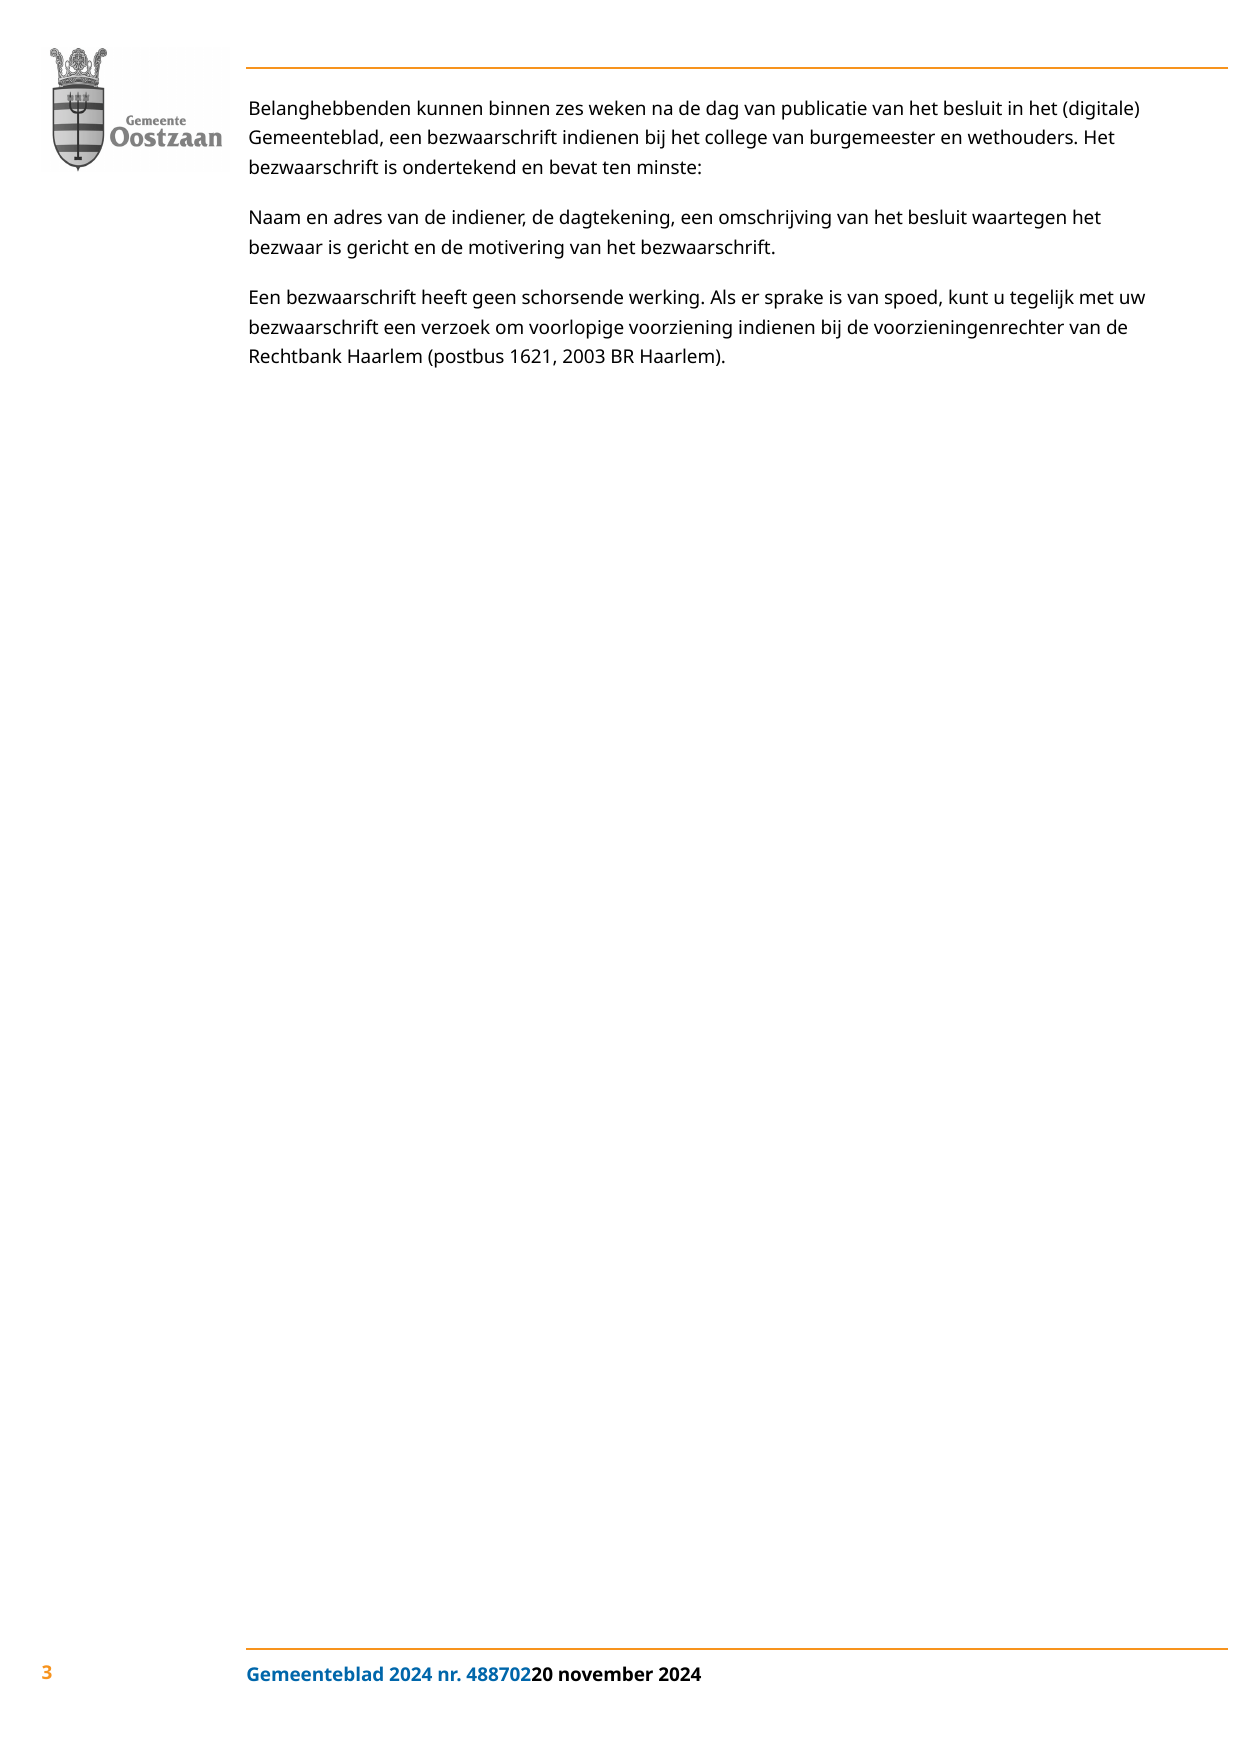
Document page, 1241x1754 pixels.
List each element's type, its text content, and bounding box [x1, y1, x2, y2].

text Naam en adres van de indiener, de dagtekening, een omschrijving van het besluit waartegen het bezwaar is gericht en de motivering van het bezwaarschrift. [248, 204, 1152, 260]
picture [41, 47, 231, 172]
text Belanghebbenden kunnen binnen zes weken na de dag van publicatie van het besluit in het (digitale) Gemeenteblad, een bezwaarschrift indienen bij het college van burgemeester en wethouders. Het bezwaarschrift is ondertekend en bevat ten minste: [248, 95, 1152, 180]
text Een bezwaarschrift heeft geen schorsende werking. Als er sprake is van spoed, kunt u tegelijk met uw bezwaarschrift een verzoek om voorlopige voorziening indienen bij de voorzieningenrechter van de Rechtbank Haarlem (postbus 1621, 2003 BR Haarlem). [248, 284, 1152, 369]
